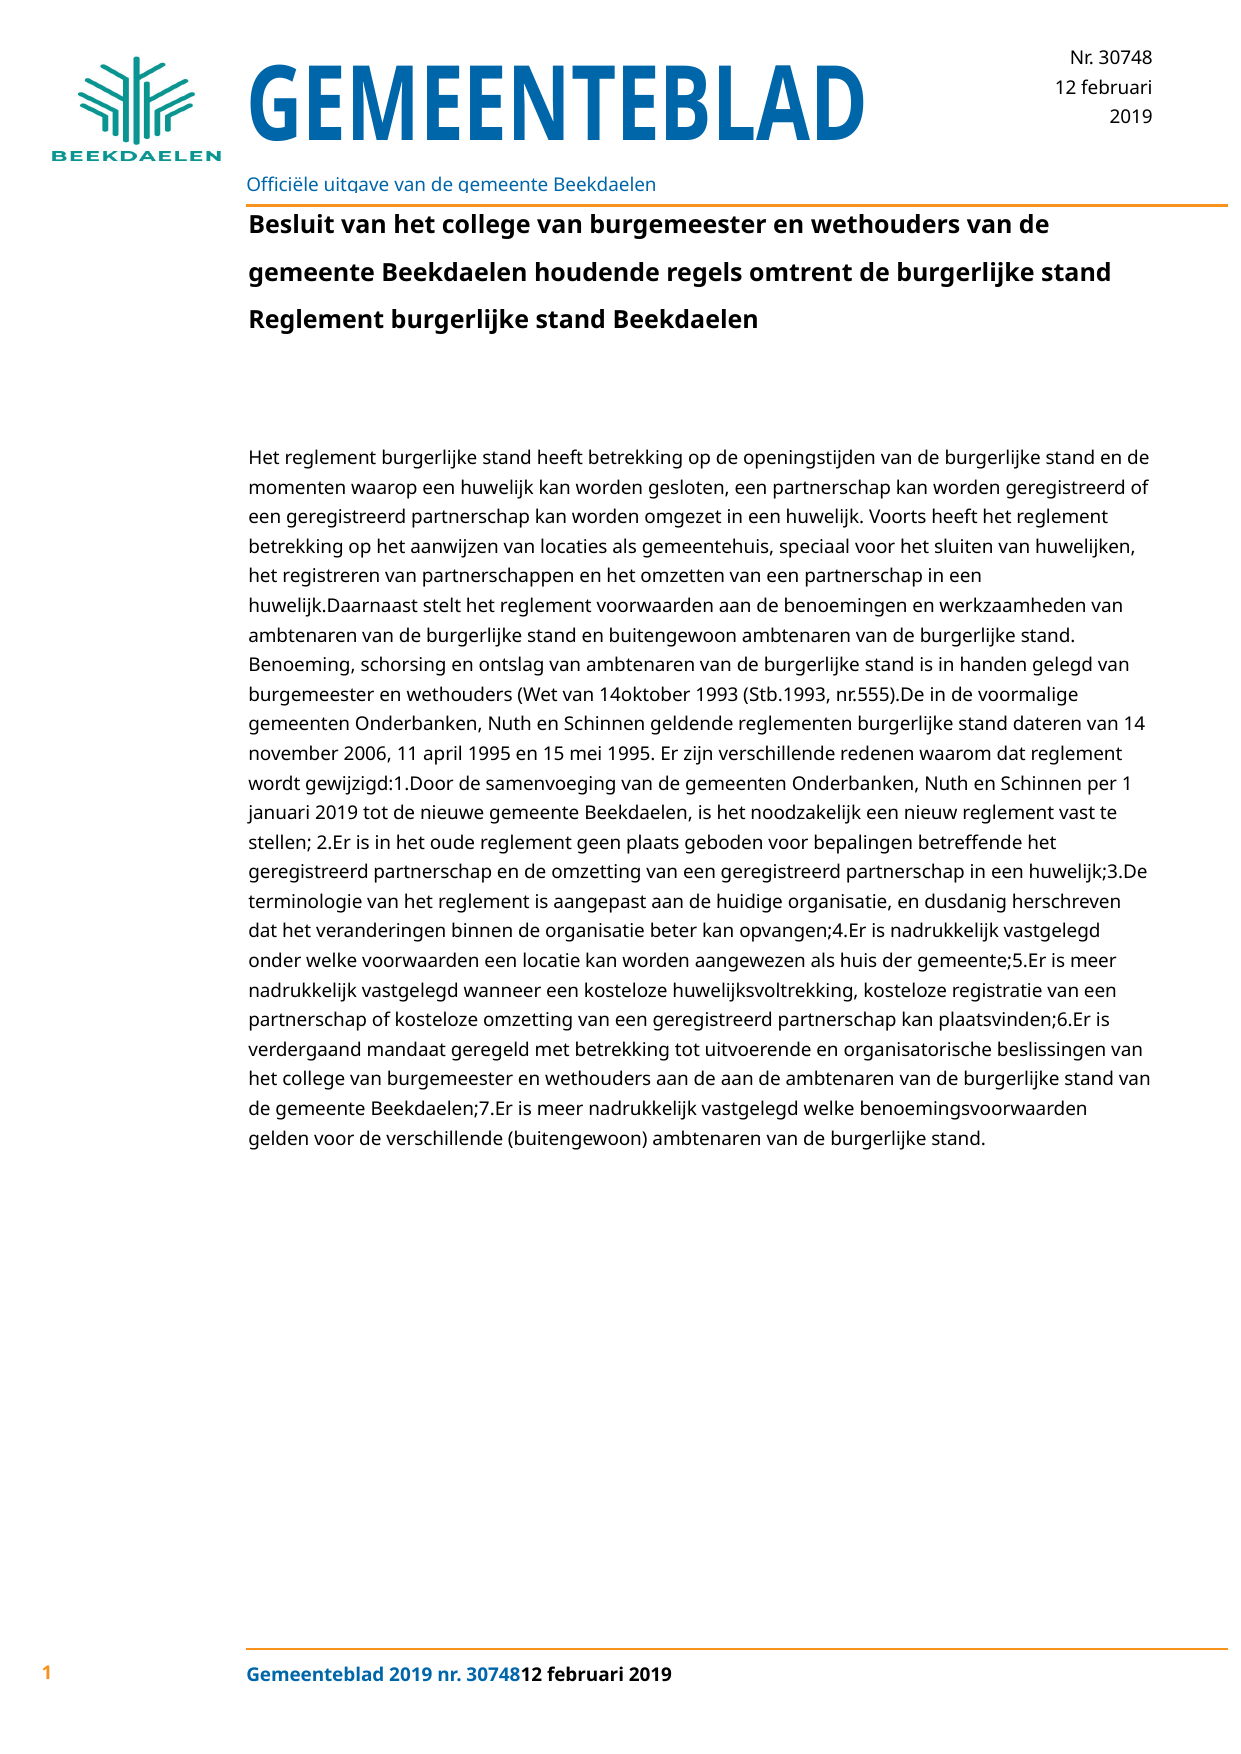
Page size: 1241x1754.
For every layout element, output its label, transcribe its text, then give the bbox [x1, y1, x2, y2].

text Besluit van het college van burgemeester en wethouders van de gemeente Beekdaelen houdende regels omtrent de burgerlijke stand Reglement burgerlijke stand Beekdaelen [248, 207, 1152, 336]
picture [41, 47, 231, 172]
text Het reglement burgerlijke stand heeft betrekking op de openingstijden van de burgerlijke stand en de momenten waarop een huwelijk kan worden gesloten, een partnerschap kan worden geregistreerd of een geregistreerd partnerschap kan worden omgezet in een huwelijk. Voorts heeft het reglement betrekking op het aanwijzen van locaties als gemeentehuis, speciaal voor het sluiten van huwelijken, het registreren van partnerschappen en het omzetten van een partnerschap in een huwelijk.Daarnaast stelt het reglement voorwaarden aan de benoemingen en werkzaamheden van ambtenaren van de burgerlijke stand en buitengewoon ambtenaren van de burgerlijke stand. Benoeming, schorsing en ontslag van ambtenaren van de burgerlijke stand is in handen gelegd van burgemeester en wethouders (Wet van 14oktober 1993 (Stb.1993, nr.555).De in de voormalige gemeenten Onderbanken, Nuth en Schinnen geldende reglementen burgerlijke stand dateren van 14 november 2006, 11 april 1995 en 15 mei 1995. Er zijn verschillende redenen waarom dat reglement wordt gewijzigd:1.Door de samenvoeging van de gemeenten Onderbanken, Nuth en Schinnen per 1 januari 2019 tot de nieuwe gemeente Beekdaelen, is het noodzakelijk een nieuw reglement vast te stellen; 2.Er is in het oude reglement geen plaats geboden voor bepalingen betreffende het geregistreerd partnerschap en de omzetting van een geregistreerd partnerschap in een huwelijk;3.De terminologie van het reglement is aangepast aan de huidige organisatie, en dusdanig herschreven dat het veranderingen binnen de organisatie beter kan opvangen;4.Er is nadrukkelijk vastgelegd onder welke voorwaarden een locatie kan worden aangewezen als huis der gemeente;5.Er is meer nadrukkelijk vastgelegd wanneer een kosteloze huwelijksvoltrekking, kosteloze registratie van een partnerschap of kosteloze omzetting van een geregistreerd partnerschap kan plaatsvinden;6.Er is verdergaand mandaat geregeld met betrekking tot uitvoerende en organisatorische beslissingen van het college van burgemeester en wethouders aan de aan de ambtenaren van de burgerlijke stand van de gemeente Beekdaelen;7.Er is meer nadrukkelijk vastgelegd welke benoemingsvoorwaarden gelden voor de verschillende (buitengewoon) ambtenaren van de burgerlijke stand. [248, 444, 1152, 1151]
